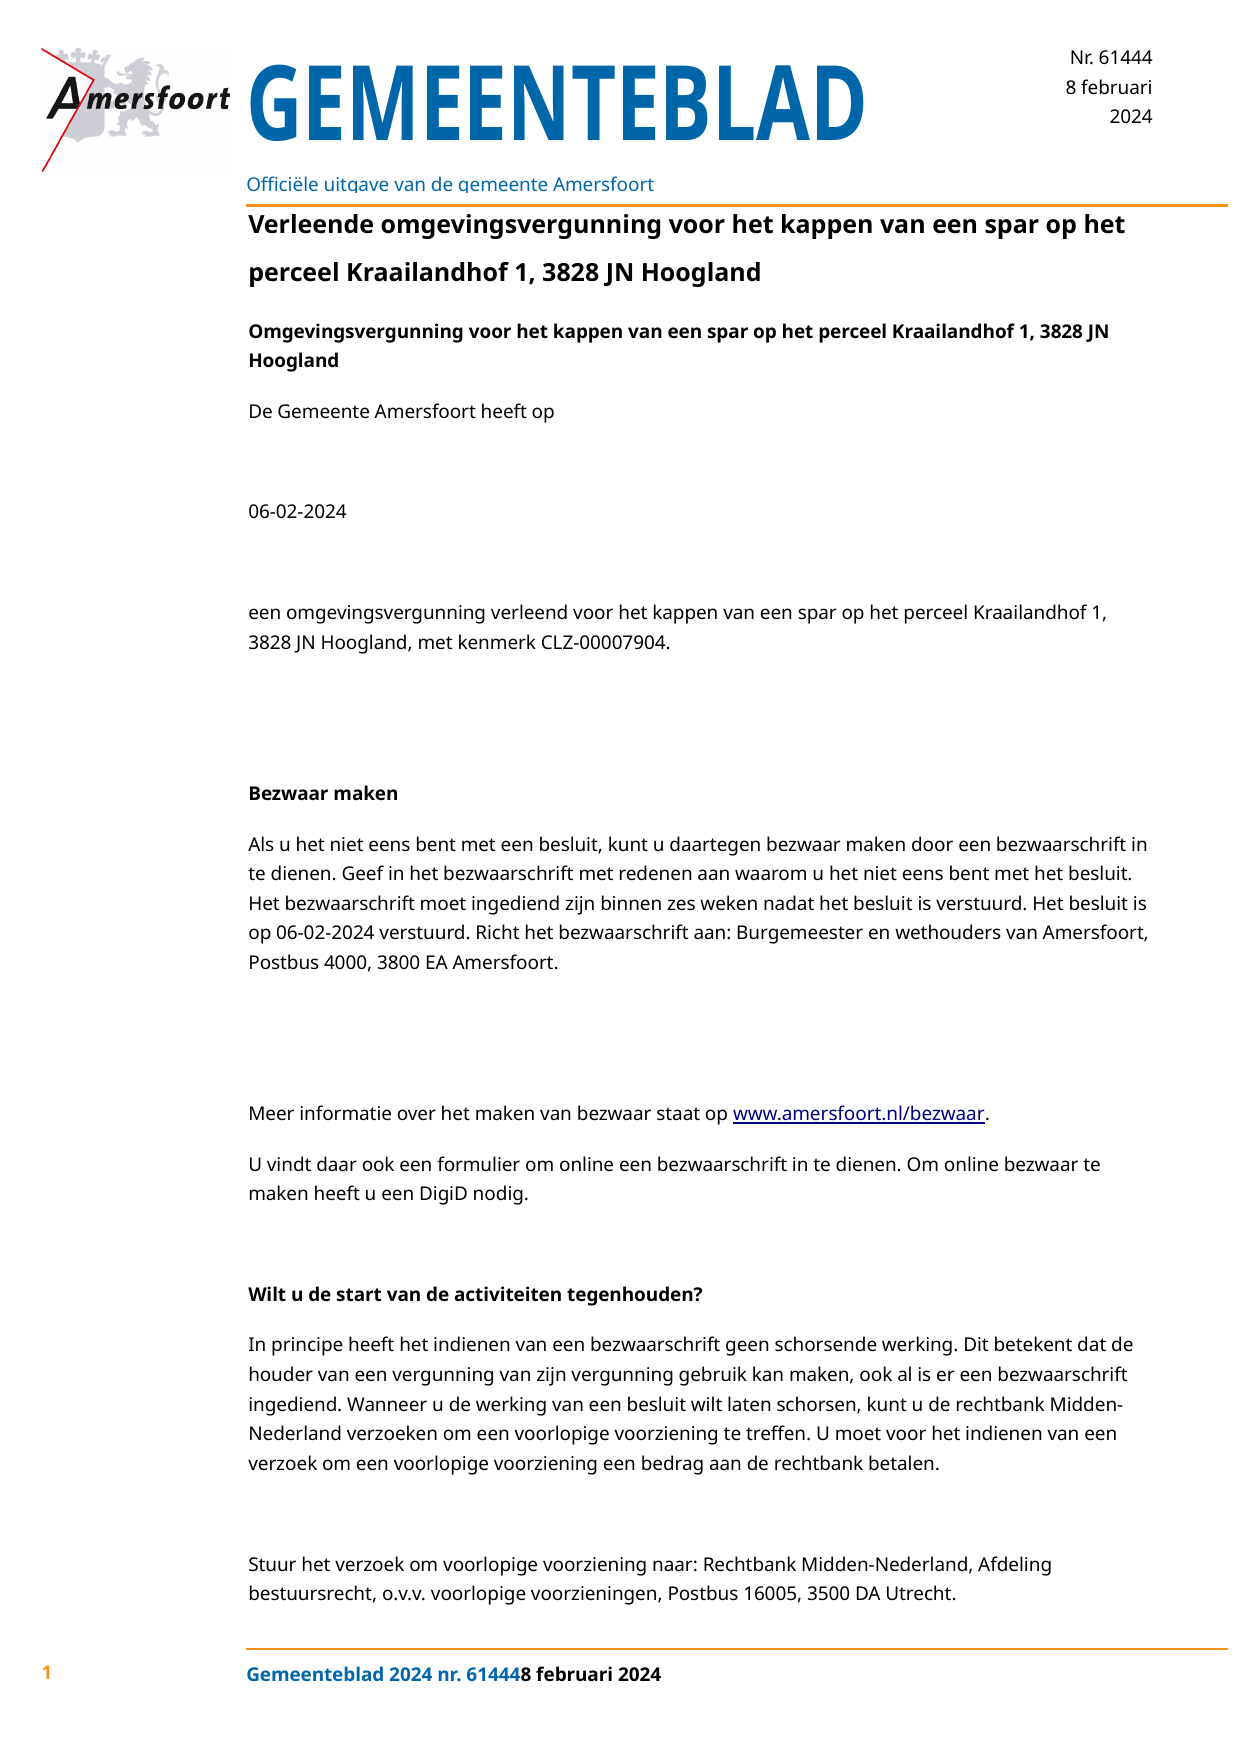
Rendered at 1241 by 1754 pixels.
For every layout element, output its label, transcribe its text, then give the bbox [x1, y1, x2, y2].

text U vindt daar ook een formulier om online een bezwaarschrift in te dienen. Om online bezwaar te maken heeft u een DigiD nodig. [248, 1151, 1152, 1206]
text een omgevingsvergunning verleend voor het kappen van een spar op het perceel Kraailandhof 1, 3828 JN Hoogland, met kenmerk CLZ-00007904. [248, 599, 1152, 655]
text Omgevingsvergunning voor het kappen van een spar op het perceel Kraailandhof 1, 3828 JN Hoogland [248, 318, 1152, 373]
text Verleende omgevingsvergunning voor het kappen van een spar op het perceel Kraailandhof 1, 3828 JN Hoogland [248, 207, 1152, 288]
text De Gemeente Amersfoort heeft op [248, 398, 1152, 424]
text Stuur het verzoek om voorlopige voorziening naar: Rechtbank Midden-Nederland, Afdeling bestuursrecht, o.v.v. voorlopige voorzieningen, Postbus 16005, 3500 DA Utrecht. [248, 1551, 1152, 1606]
text Als u het niet eens bent met een besluit, kunt u daartegen bezwaar maken door een bezwaarschrift in te dienen. Geef in het bezwaarschrift met redenen aan waarom u het niet eens bent met het besluit. Het bezwaarschrift moet ingediend zijn binnen zes weken nadat het besluit is verstuurd. Het besluit is op 06-02-2024 verstuurd. Richt het bezwaarschrift aan: Burgemeester en wethouders van Amersfoort, Postbus 4000, 3800 EA Amersfoort. [248, 831, 1152, 975]
text In principe heeft het indienen van een bezwaarschrift geen schorsende werking. Dit betekent dat de houder van een vergunning van zijn vergunning gebruik kan maken, ook al is er een bezwaarschrift ingediend. Wanneer u de werking van een besluit wilt laten schorsen, kunt u de rechtbank Midden-Nederland verzoeken om een voorlopige voorziening te treffen. U moet voor het indienen van een verzoek om een voorlopige voorziening een bedrag aan de rechtbank betalen. [248, 1332, 1152, 1476]
text 06-02-2024 [248, 499, 1152, 524]
text Bezwaar maken [248, 780, 1152, 806]
text Meer informatie over het maken van bezwaar staat op www.amersfoort.nl/bezwaar. [248, 1100, 1152, 1126]
picture [41, 47, 231, 172]
text Wilt u de start van de activiteiten tegenhouden? [248, 1281, 1152, 1307]
